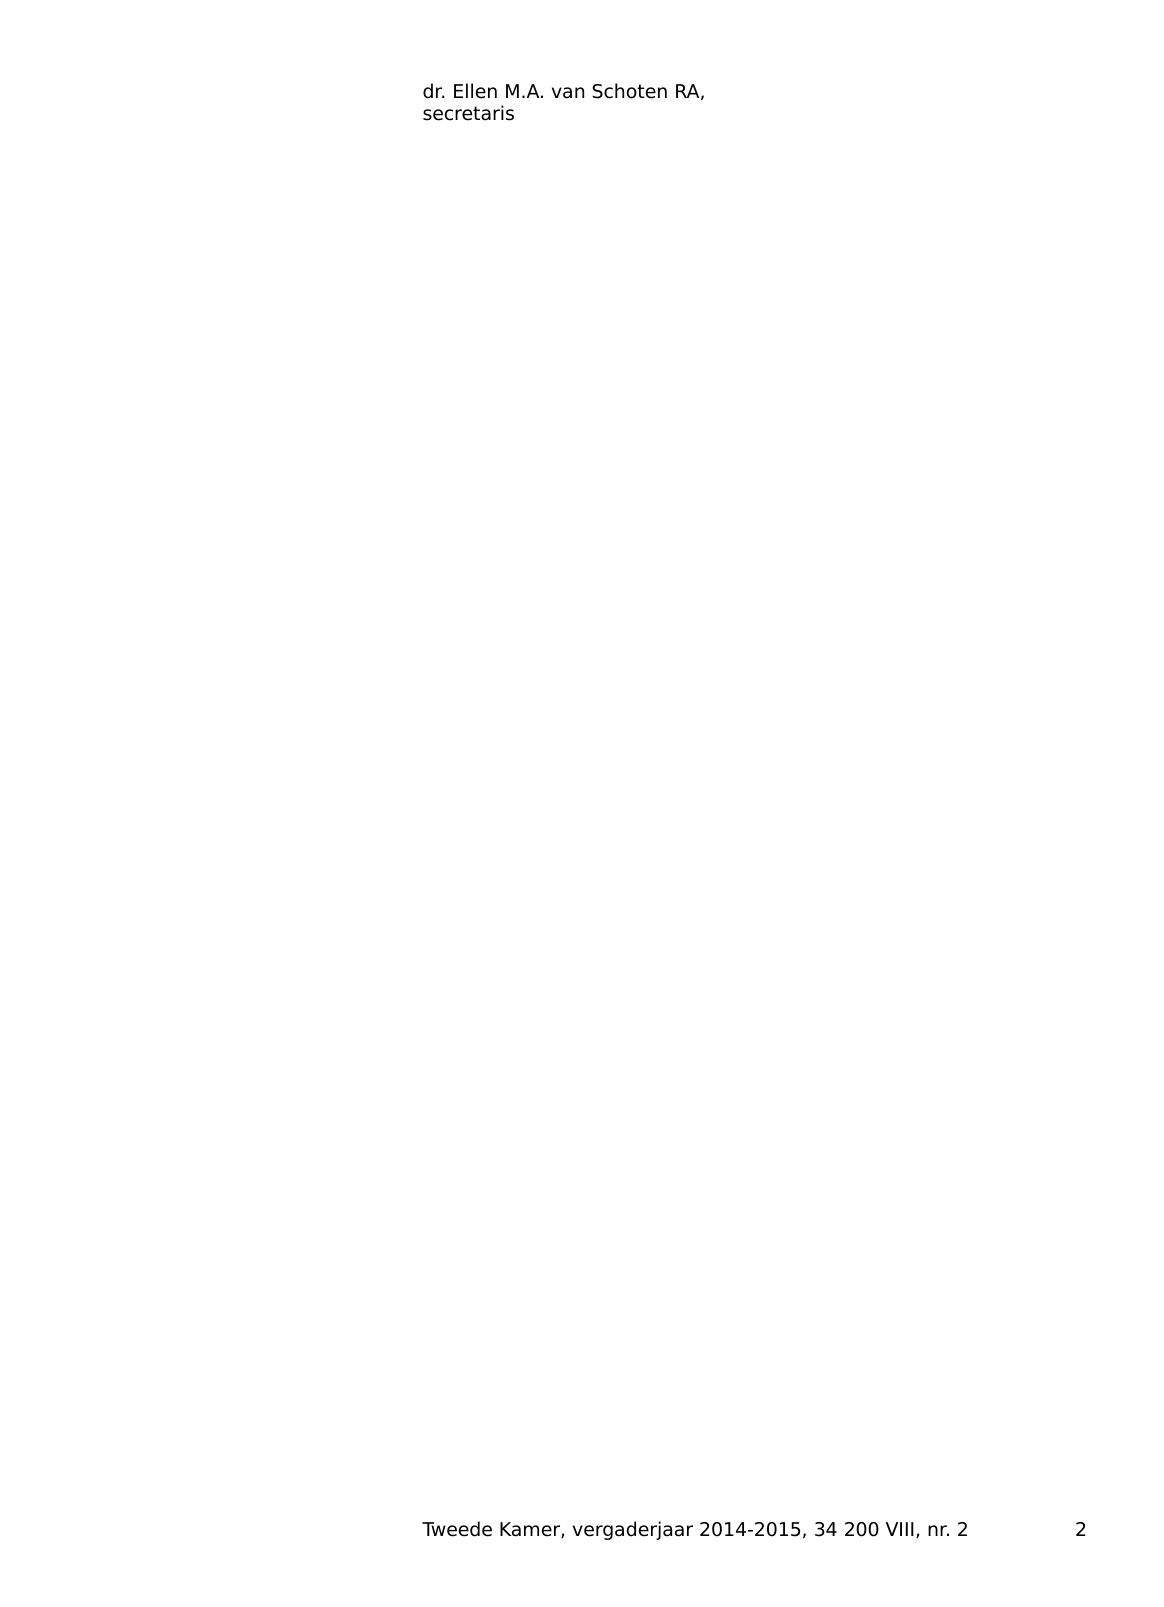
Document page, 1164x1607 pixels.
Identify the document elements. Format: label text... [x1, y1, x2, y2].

text dr. Ellen M.A. van Schoten RA, secretaris [422, 59, 1087, 125]
